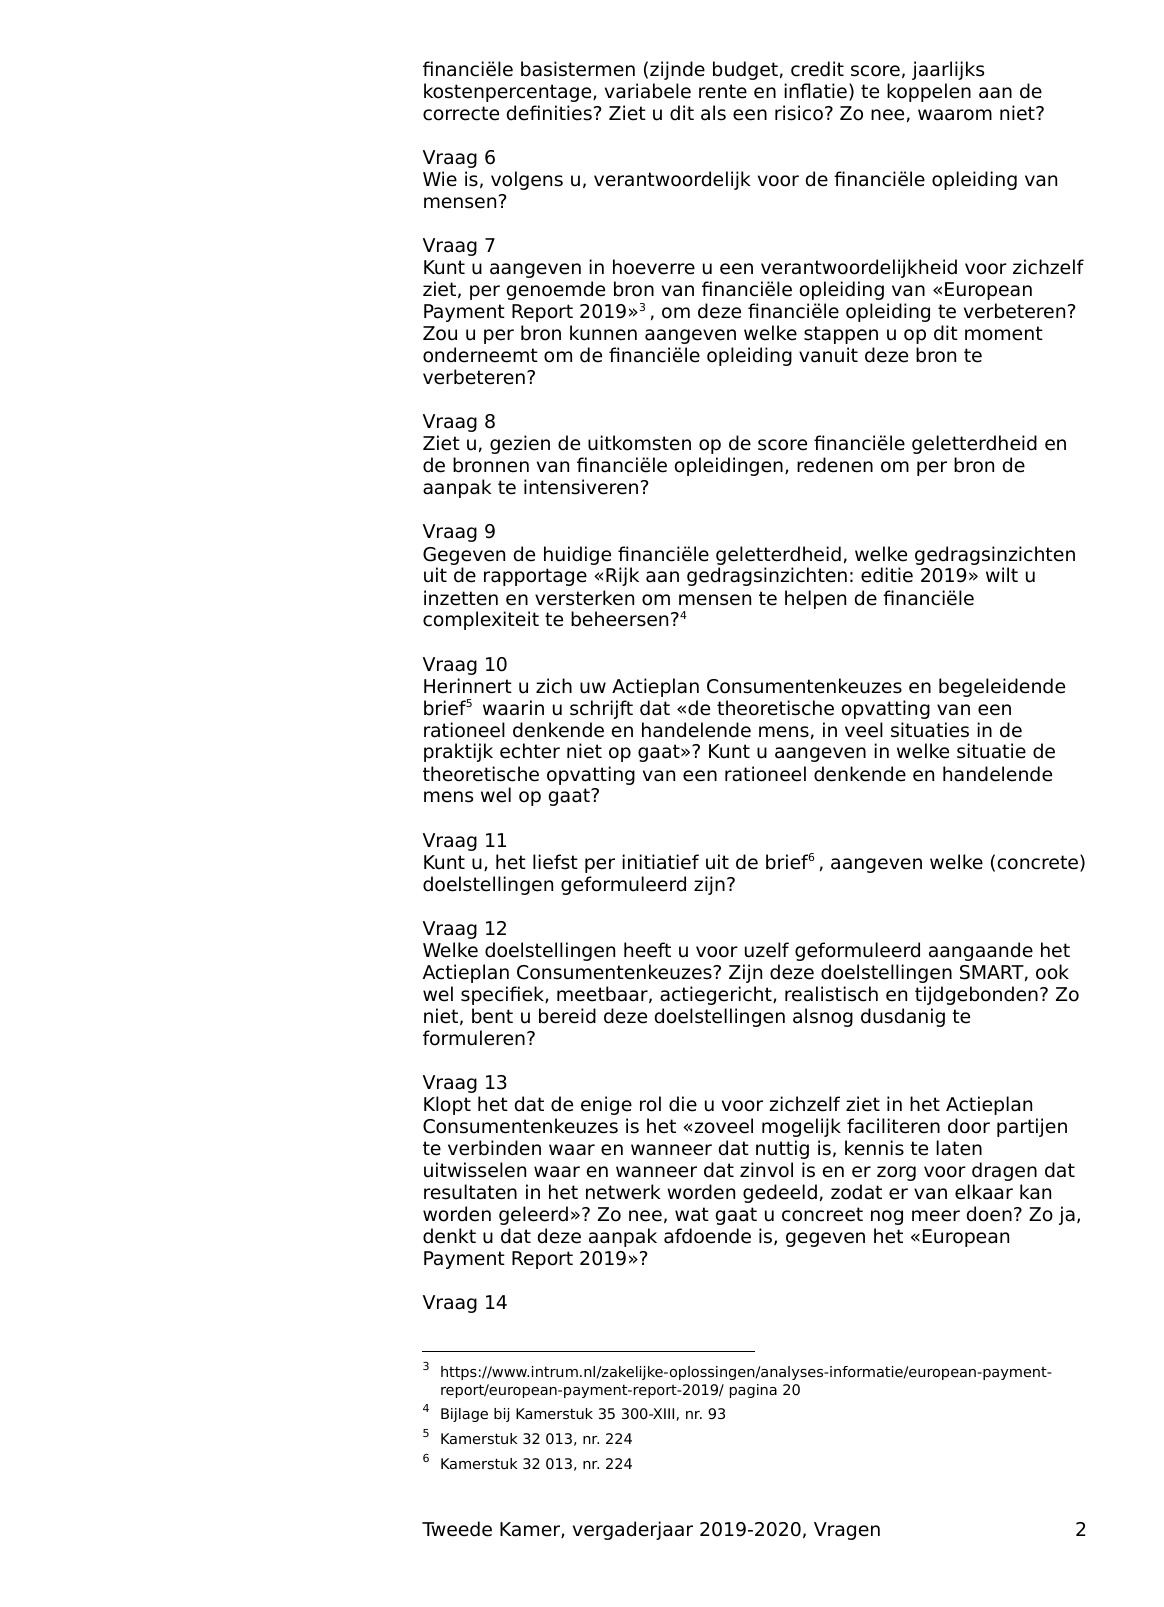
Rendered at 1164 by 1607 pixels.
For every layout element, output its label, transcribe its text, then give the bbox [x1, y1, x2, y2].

text Vraag 9 [422, 521, 1087, 543]
text Vraag 8 [422, 411, 1087, 433]
text Vraag 11 [422, 829, 1087, 852]
text Vraag 10 [422, 653, 1087, 676]
text Vraag 12 [422, 918, 1087, 940]
text Herinnert u zich uw Actieplan Consumentenkeuzes en begeleidende brief waarin u schrijft dat «de theoretische opvatting van een rationeel denkende en handelende mens, in veel situaties in de praktijk echter niet op gaat»? Kunt u aangeven in welke situatie de theoretische opvatting van een rationeel denkende en handelende mens wel op gaat? [422, 676, 1087, 807]
text Klopt het dat de enige rol die u voor zichzelf ziet in het Actieplan Consumentenkeuzes is het «zoveel mogelijk faciliteren door partijen te verbinden waar en wanneer dat nuttig is, kennis te laten uitwisselen waar en wanneer dat zinvol is en er zorg voor dragen dat resultaten in het netwerk worden gedeeld, zodat er van elkaar kan worden geleerd»? Zo nee, wat gaat u concreet nog meer doen? Zo ja, denkt u dat deze aanpak afdoende is, gegeven het «European Payment Report 2019»? [422, 1094, 1087, 1269]
text Kamerstuk 32 013, nr. 224 [422, 1427, 1087, 1449]
text Wie is, volgens u, verantwoordelijk voor de financiële opleiding van mensen? [422, 169, 1087, 213]
text financiële basistermen (zijnde budget, credit score, jaarlijks kostenpercentage, variabele rente en inflatie) te koppelen aan de correcte definities? Ziet u dit als een risico? Zo nee, waarom niet? [422, 59, 1087, 125]
text Kunt u aangeven in hoeverre u een verantwoordelijkheid voor zichzelf ziet, per genoemde bron van financiële opleiding van «European Payment Report 2019», om deze financiële opleiding te verbeteren? Zou u per bron kunnen aangeven welke stappen u op dit moment onderneemt om de financiële opleiding vanuit deze bron te verbeteren? [422, 257, 1087, 389]
text https://www.intrum.nl/zakelijke-oplossingen/analyses-informatie/european-payment-report/european-payment-report-2019/ pagina 20 [422, 1360, 1087, 1399]
text Bijlage bij Kamerstuk 35 300-XIII, nr. 93 [422, 1402, 1087, 1424]
text Vraag 7 [422, 235, 1087, 257]
text Vraag 6 [422, 147, 1087, 169]
text Kunt u, het liefst per initiatief uit de brief, aangeven welke (concrete) doelstellingen geformuleerd zijn? [422, 852, 1087, 896]
text Ziet u, gezien de uitkomsten op de score financiële geletterdheid en de bronnen van financiële opleidingen, redenen om per bron de aanpak te intensiveren? [422, 433, 1087, 499]
text Welke doelstellingen heeft u voor uzelf geformuleerd aangaande het Actieplan Consumentenkeuzes? Zijn deze doelstellingen SMART, ook wel specifiek, meetbaar, actiegericht, realistisch en tijdgebonden? Zo niet, bent u bereid deze doelstellingen alsnog dusdanig te formuleren? [422, 940, 1087, 1049]
text Kamerstuk 32 013, nr. 224 [422, 1452, 1087, 1474]
text Vraag 14 [422, 1292, 1087, 1314]
text Vraag 13 [422, 1072, 1087, 1094]
text Gegeven de huidige financiële geletterdheid, welke gedragsinzichten uit de rapportage «Rijk aan gedragsinzichten: editie 2019» wilt u inzetten en versterken om mensen te helpen de financiële complexiteit te beheersen? [422, 543, 1087, 631]
